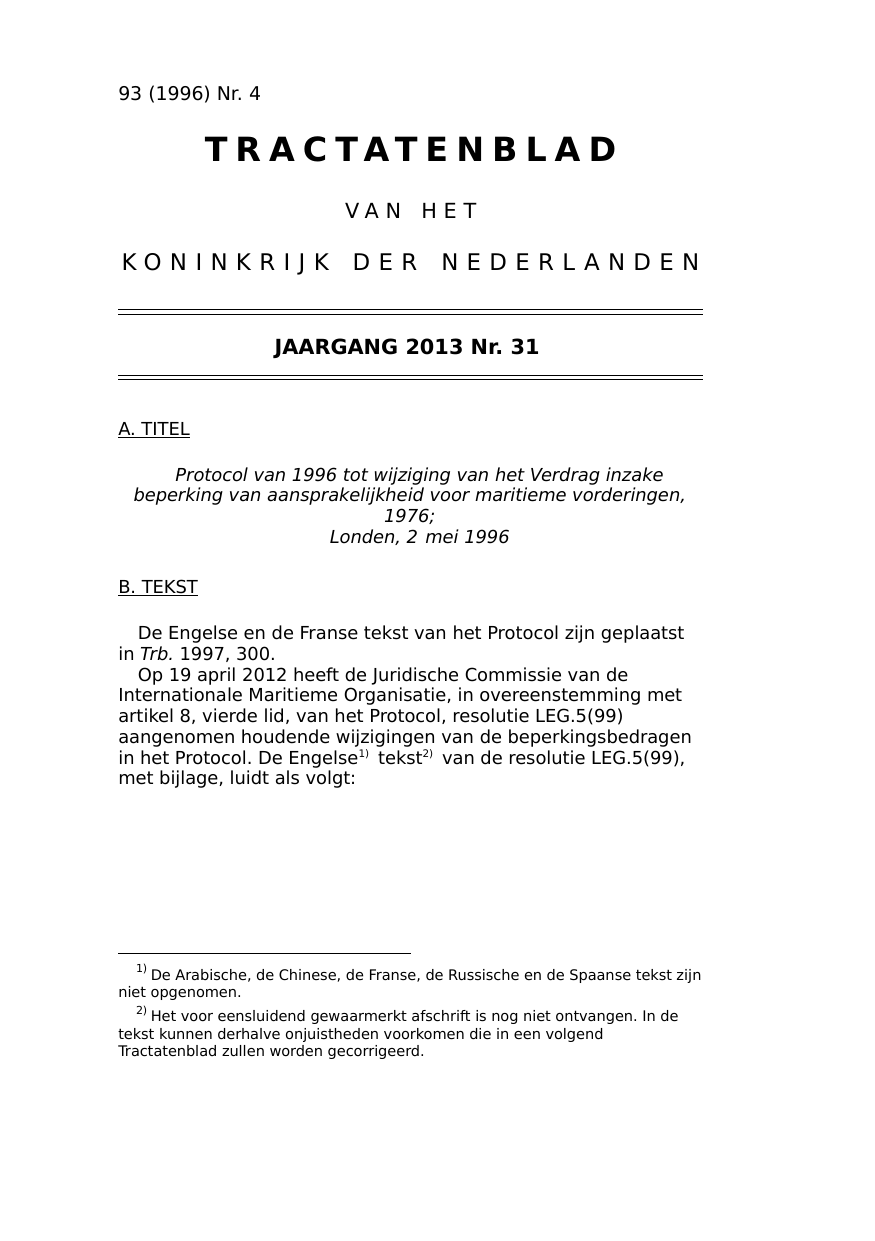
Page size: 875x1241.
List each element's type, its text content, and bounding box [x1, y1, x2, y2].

text De Engelse en de Franse tekst van het Protocol zijn geplaatst in Trb. 1997, 300. [118, 623, 703, 664]
text De Arabische, de Chinese, de Franse, de Russische en de Spaanse tekst zijn niet opgenomen. [118, 962, 703, 1001]
subtitle A. TITEL [118, 419, 703, 439]
text JAARGANG 2013 Nr. 31 [118, 335, 703, 359]
subtitle B. TEKST [118, 577, 703, 598]
text 93 (1996) Nr. 4 [118, 83, 703, 105]
text Protocol van 1996 tot wijziging van het Verdrag inzake beperking van aansprakelijkheid voor maritieme vorderingen, 1976; [118, 464, 703, 527]
text TRACTATENBLAD [118, 130, 703, 169]
text Het voor eensluidend gewaarmerkt afschrift is nog niet ontvangen. In de tekst kunnen derhalve onjuistheden voorkomen die in een volgend Tractatenblad zullen worden gecorrigeerd. [118, 1004, 703, 1060]
text Londen, 2 mei 1996 [118, 527, 703, 547]
text Op 19 april 2012 heeft de Juridische Commissie van de Internationale Maritieme Organisatie, in overeenstemming met artikel 8, vierde lid, van het Protocol, resolutie LEG.5(99) aangenomen houdende wijzigingen van de beperkingsbedragen in het Protocol. De Engelse tekst van de resolutie LEG.5(99), met bijlage, luidt als volgt: [118, 664, 703, 789]
text VAN HET [118, 199, 703, 223]
text KONINKRIJK DER NEDERLANDEN [118, 249, 703, 276]
